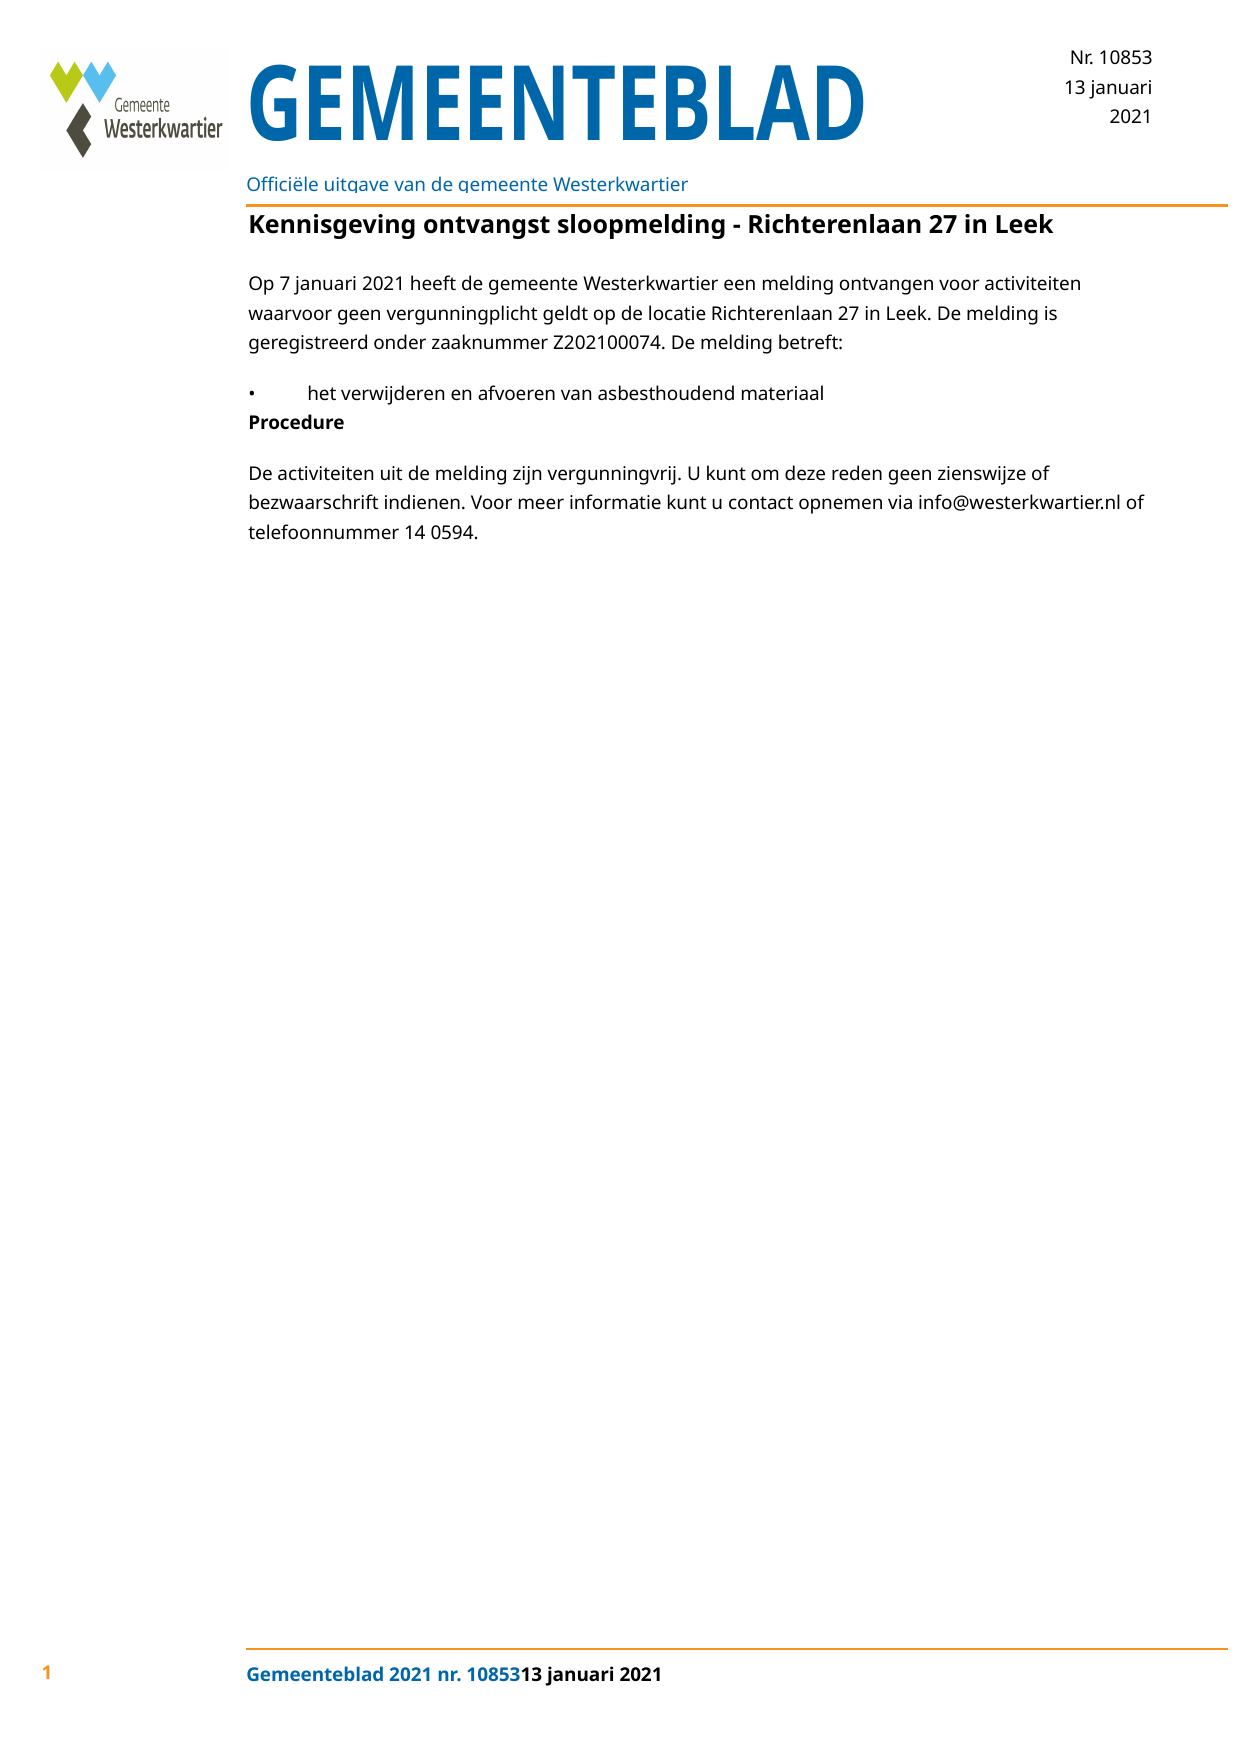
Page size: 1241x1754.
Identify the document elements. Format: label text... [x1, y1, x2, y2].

list het verwijderen en afvoeren van asbesthoudend materiaal [248, 380, 1152, 406]
picture [41, 47, 231, 172]
text Op 7 januari 2021 heeft de gemeente Westerkwartier een melding ontvangen voor activiteiten waarvoor geen vergunningplicht geldt op de locatie Richterenlaan 27 in Leek. De melding is geregistreerd onder zaaknummer Z202100074. De melding betreft: [248, 270, 1152, 355]
text Procedure [248, 409, 1152, 435]
text De activiteiten uit de melding zijn vergunningvrij. U kunt om deze reden geen zienswijze of bezwaarschrift indienen. Voor meer informatie kunt u contact opnemen via info@westerkwartier.nl of telefoonnummer 14 0594. [248, 460, 1152, 545]
text Kennisgeving ontvangst sloopmelding - Richterenlaan 27 in Leek [248, 207, 1152, 241]
